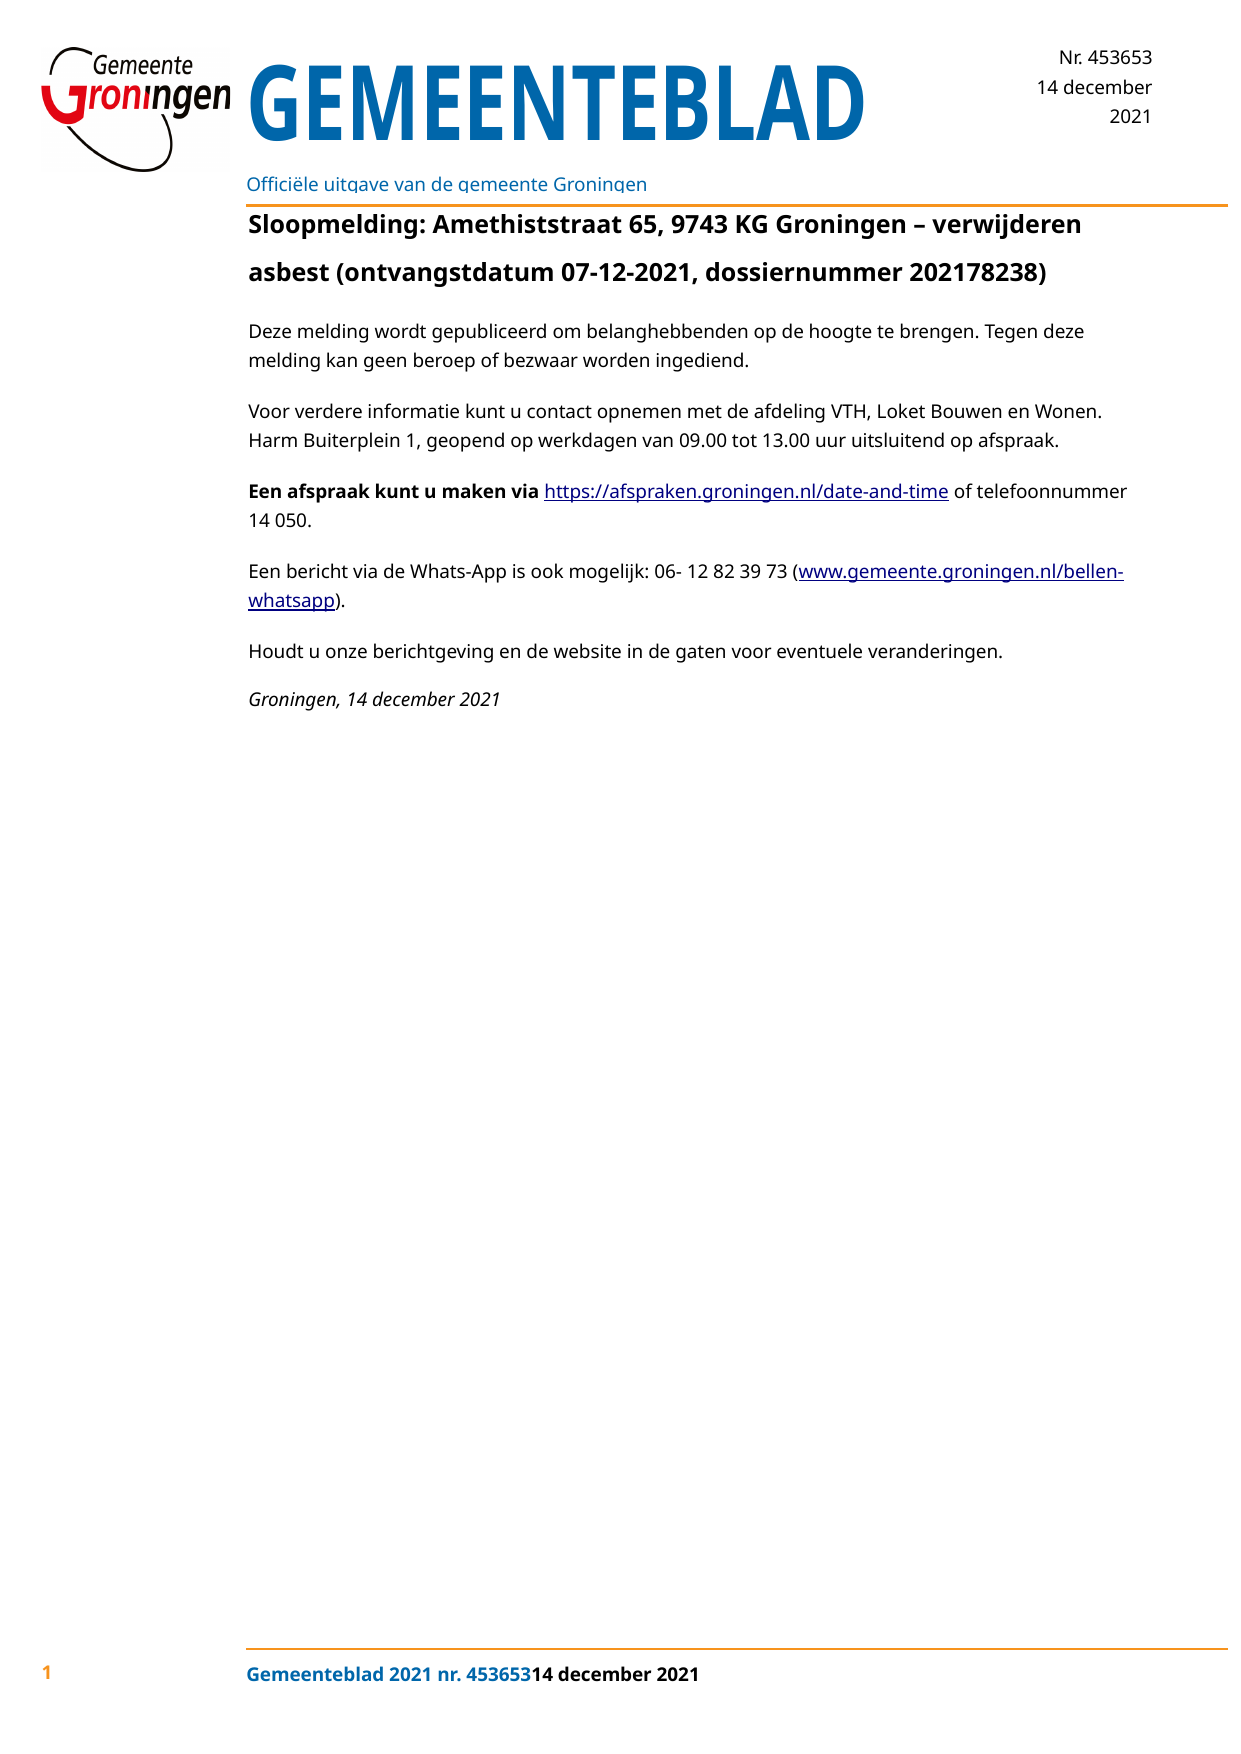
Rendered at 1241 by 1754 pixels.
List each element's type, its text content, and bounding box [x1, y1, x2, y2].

text Sloopmelding: Amethiststraat 65, 9743 KG Groningen – verwijderen asbest (ontvangstdatum 07-12-2021, dossiernummer 202178238) [248, 207, 1152, 288]
text Groningen, 14 december 2021 [248, 686, 1152, 711]
text Een bericht via de Whats-App is ook mogelijk: 06- 12 82 39 73 (www.gemeente.groningen.nl/bellen-whatsapp). [248, 558, 1152, 613]
text Houdt u onze berichtgeving en de website in de gaten voor eventuele veranderingen. [248, 638, 1152, 664]
text Voor verdere informatie kunt u contact opnemen met de afdeling VTH, Loket Bouwen en Wonen. Harm Buiterplein 1, geopend op werkdagen van 09.00 tot 13.00 uur uitsluitend op afspraak. [248, 398, 1152, 453]
text Deze melding wordt gepubliceerd om belanghebbenden op de hoogte te brengen. Tegen deze melding kan geen beroep of bezwaar worden ingediend. [248, 318, 1152, 373]
picture [41, 47, 231, 172]
text Een afspraak kunt u maken via https://afspraken.groningen.nl/date-and-time of telefoonnummer 14 050. [248, 478, 1152, 533]
